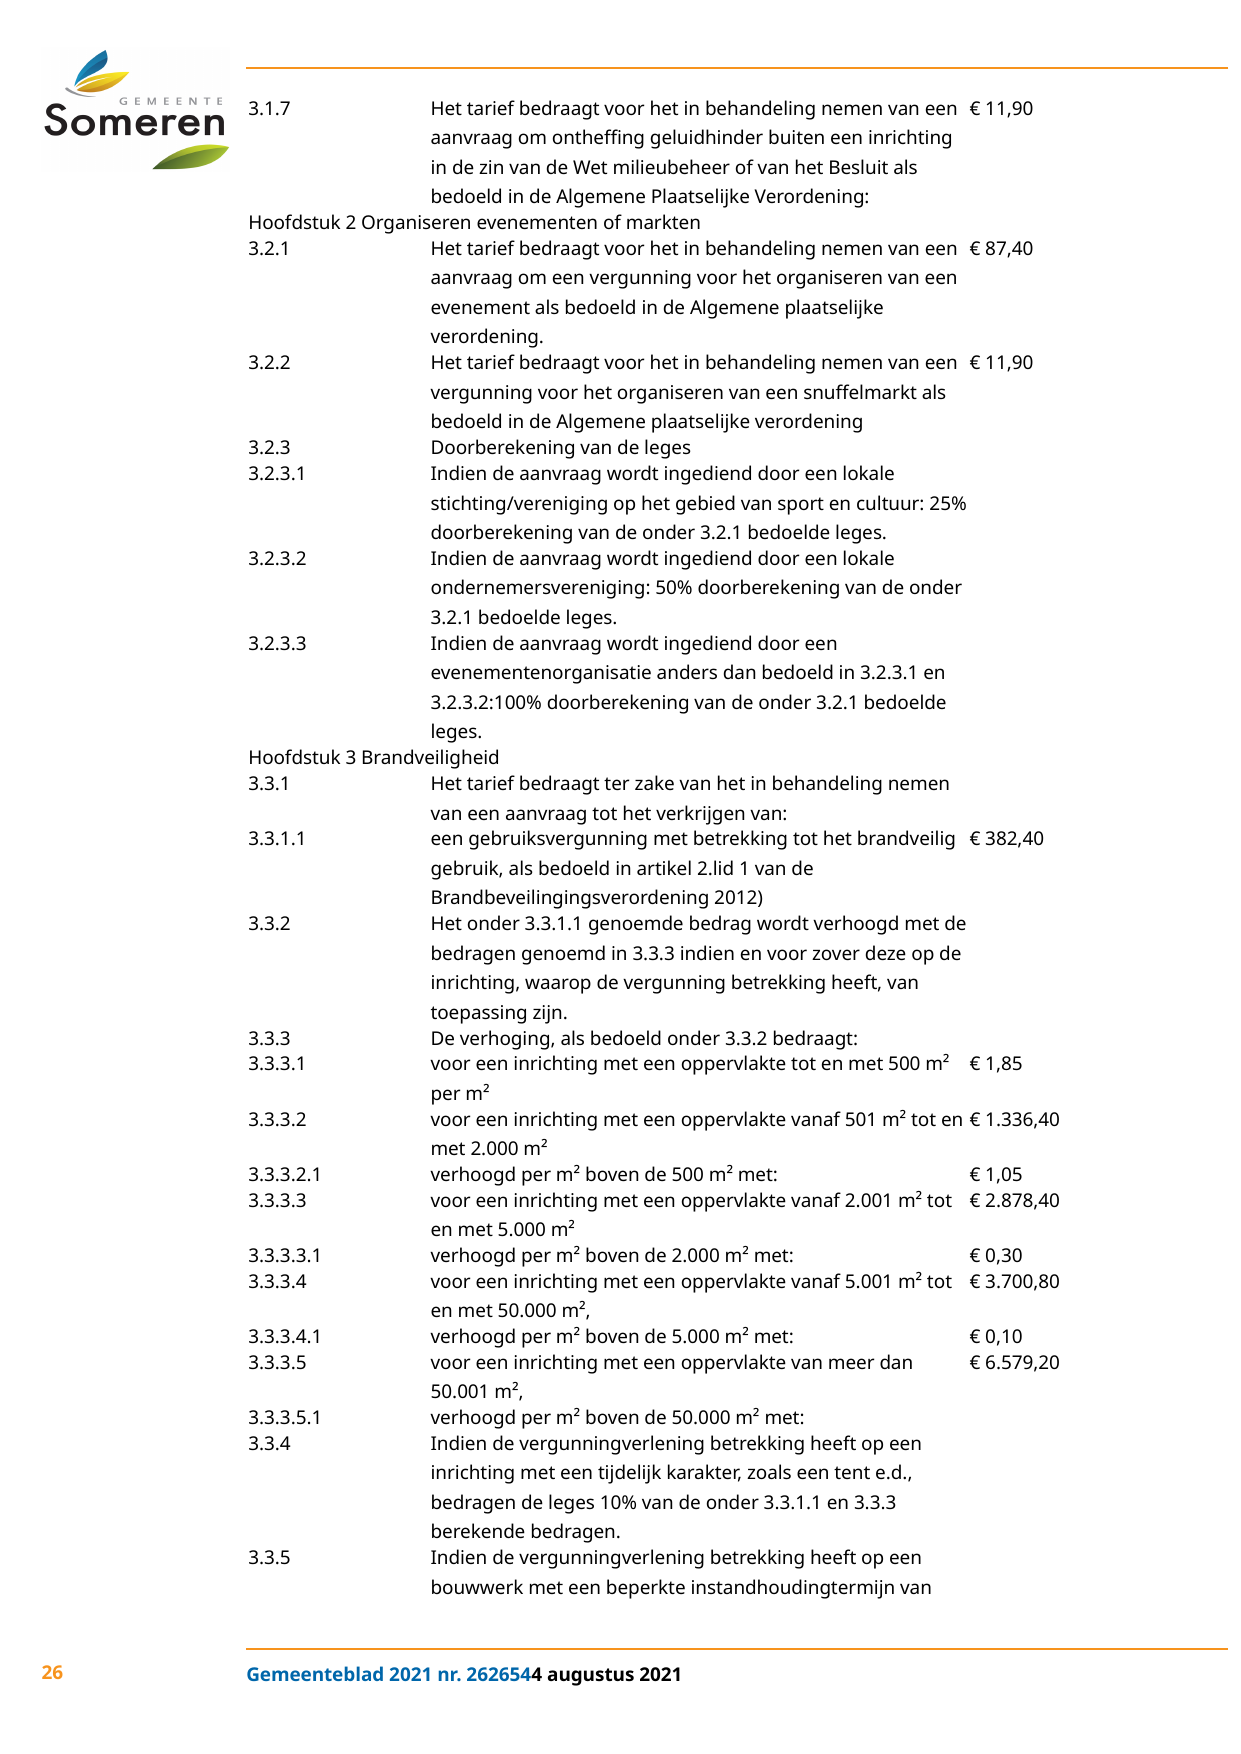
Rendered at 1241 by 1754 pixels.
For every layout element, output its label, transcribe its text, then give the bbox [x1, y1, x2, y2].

table_cell € 0,10 [969, 1323, 1152, 1349]
table_cell Indien de aanvraag wordt ingediend door een evenementenorganisatie anders dan bedoeld in 3.2.3.1 en 3.2.3.2:100% doorberekening van de onder 3.2.1 bedoelde leges. [430, 630, 969, 744]
table_cell 3.3.3.4 [248, 1268, 430, 1323]
table_cell voor een inrichting met een oppervlakte vanaf 5.001 m² tot en met 50.000 m², [430, 1268, 969, 1323]
table_cell 3.2.3.3 [248, 630, 430, 744]
table_cell [969, 434, 1152, 460]
table_cell 3.3.3.1 [248, 1051, 430, 1106]
table_cell € 11,90 [969, 95, 1152, 209]
table_cell voor een inrichting met een oppervlakte van meer dan 50.001 m², [430, 1349, 969, 1404]
table_cell voor een inrichting met een oppervlakte vanaf 2.001 m² tot en met 5.000 m² [430, 1187, 969, 1242]
table_cell Indien de aanvraag wordt ingediend door een lokale stichting/vereniging op het gebied van sport en cultuur: 25% doorberekening van de onder 3.2.1 bedoelde leges. [430, 460, 969, 545]
table_cell Het tarief bedraagt voor het in behandeling nemen van een aanvraag om een vergunning voor het organiseren van een evenement als bedoeld in de Algemene plaatselijke verordening. [430, 235, 969, 349]
table_cell een gebruiksvergunning met betrekking tot het brandveilig gebruik, als bedoeld in artikel 2.lid 1 van de Brandbeveilingingsverordening 2012) [430, 825, 969, 910]
table_cell Het tarief bedraagt voor het in behandeling nemen van een aanvraag om ontheffing geluidhinder buiten een inrichting in de zin van de Wet milieubeheer of van het Besluit als bedoeld in de Algemene Plaatselijke Verordening: [430, 95, 969, 209]
table_cell Indien de vergunningverlening betrekking heeft op een bouwwerk met een beperkte instandhoudingtermijn van [430, 1545, 969, 1600]
table_cell [969, 1430, 1152, 1544]
table_cell [969, 1404, 1152, 1430]
table_cell voor een inrichting met een oppervlakte vanaf 501 m² tot en met 2.000 m² [430, 1106, 969, 1161]
table_cell [969, 630, 1152, 744]
table_cell 3.2.1 [248, 235, 430, 349]
table_cell € 87,40 [969, 235, 1152, 349]
table_cell 3.3.3.2 [248, 1106, 430, 1161]
table_cell [969, 1545, 1152, 1600]
table_cell De verhoging, als bedoeld onder 3.3.2 bedraagt: [430, 1025, 969, 1051]
table_cell Indien de aanvraag wordt ingediend door een lokale ondernemersvereniging: 50% doorberekening van de onder 3.2.1 bedoelde leges. [430, 545, 969, 630]
table_cell 3.2.2 [248, 350, 430, 434]
table_cell 3.3.3.4.1 [248, 1323, 430, 1349]
table_cell 3.3.4 [248, 1430, 430, 1544]
table_cell voor een inrichting met een oppervlakte tot en met 500 m² per m² [430, 1051, 969, 1106]
table_cell 3.3.3.5.1 [248, 1404, 430, 1430]
table_cell 3.2.3 [248, 434, 430, 460]
table_cell 3.3.3.5 [248, 1349, 430, 1404]
table_cell verhoogd per m² boven de 2.000 m² met: [430, 1242, 969, 1268]
table_cell Doorberekening van de leges [430, 434, 969, 460]
table_cell € 1.336,40 [969, 1106, 1152, 1161]
table_cell verhoogd per m² boven de 50.000 m² met: [430, 1404, 969, 1430]
table_cell Het onder 3.3.1.1 genoemde bedrag wordt verhoogd met de bedragen genoemd in 3.3.3 indien en voor zover deze op de inrichting, waarop de vergunning betrekking heeft, van toepassing zijn. [430, 910, 969, 1025]
table_cell 3.3.2 [248, 910, 430, 1025]
table_cell € 1,85 [969, 1051, 1152, 1106]
table_cell 3.1.7 [248, 95, 430, 209]
table_cell 3.3.3.2.1 [248, 1161, 430, 1187]
table_cell 3.2.3.1 [248, 460, 430, 545]
table_cell € 1,05 [969, 1161, 1152, 1187]
table_cell [969, 545, 1152, 630]
table_cell € 3.700,80 [969, 1268, 1152, 1323]
table_cell 3.3.5 [248, 1545, 430, 1600]
table_cell [969, 910, 1152, 1025]
table_cell Indien de vergunningverlening betrekking heeft op een inrichting met een tijdelijk karakter, zoals een tent e.d., bedragen de leges 10% van de onder 3.3.1.1 en 3.3.3 berekende bedragen. [430, 1430, 969, 1544]
table_cell 3.3.1.1 [248, 825, 430, 910]
table_cell € 11,90 [969, 350, 1152, 434]
table_cell € 382,40 [969, 825, 1152, 910]
table_cell [969, 460, 1152, 545]
table_cell Het tarief bedraagt ter zake van het in behandeling nemen van een aanvraag tot het verkrijgen van: [430, 770, 969, 825]
table_cell verhoogd per m² boven de 500 m² met: [430, 1161, 969, 1187]
table_cell Hoofdstuk 2 Organiseren evenementen of markten [248, 209, 1152, 235]
table_cell € 6.579,20 [969, 1349, 1152, 1404]
table_cell [969, 770, 1152, 825]
table_cell Het tarief bedraagt voor het in behandeling nemen van een vergunning voor het organiseren van een snuffelmarkt als bedoeld in de Algemene plaatselijke verordening [430, 350, 969, 434]
table_cell 3.3.3 [248, 1025, 430, 1051]
table_cell 3.3.3.3 [248, 1187, 430, 1242]
table_cell 3.3.1 [248, 770, 430, 825]
table_cell Hoofdstuk 3 Brandveiligheid [248, 744, 1152, 770]
table_cell verhoogd per m² boven de 5.000 m² met: [430, 1323, 969, 1349]
table_cell 3.2.3.2 [248, 545, 430, 630]
table_cell € 0,30 [969, 1242, 1152, 1268]
table_cell € 2.878,40 [969, 1187, 1152, 1242]
table_cell 3.3.3.3.1 [248, 1242, 430, 1268]
picture [41, 47, 231, 172]
table_cell [969, 1025, 1152, 1051]
